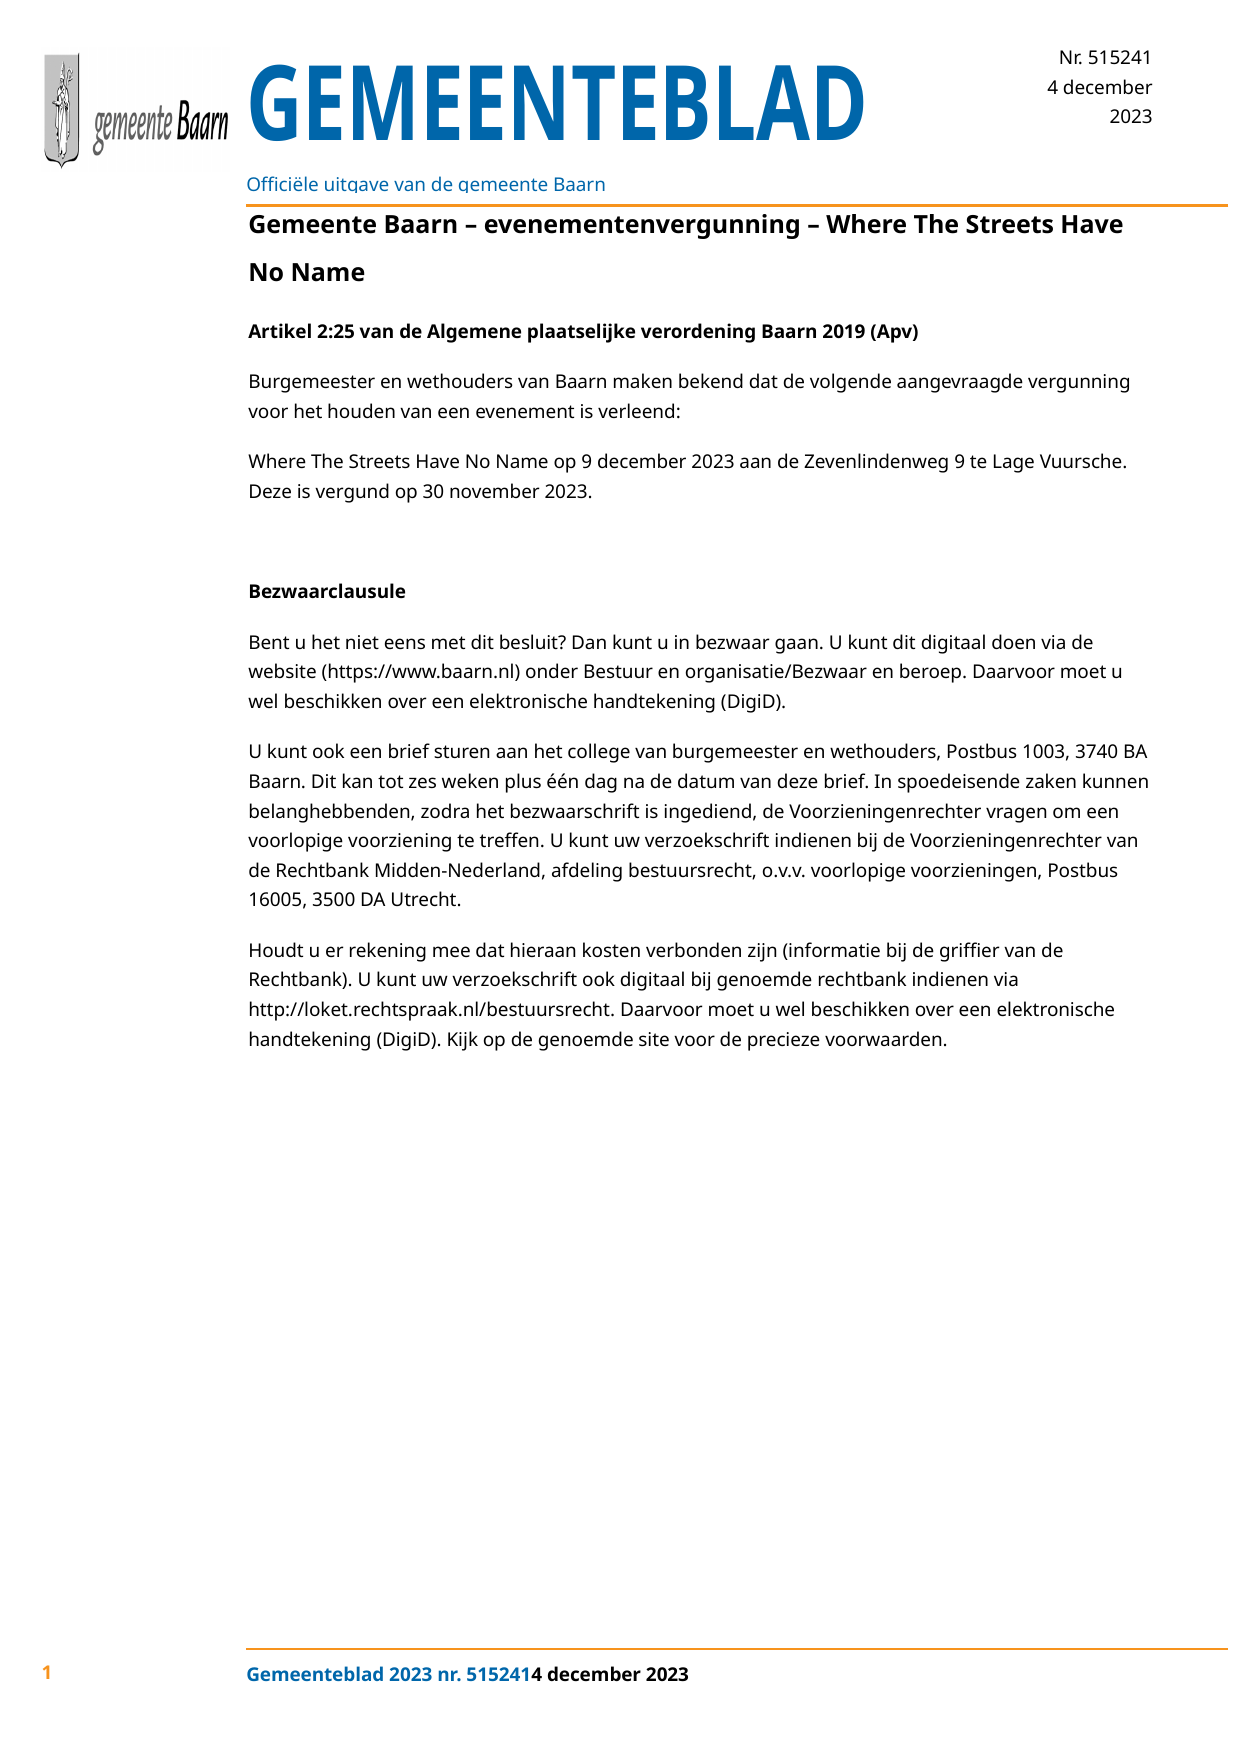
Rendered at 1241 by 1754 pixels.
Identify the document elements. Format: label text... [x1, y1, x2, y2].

text Bent u het niet eens met dit besluit? Dan kunt u in bezwaar gaan. U kunt dit digitaal doen via de website (https://www.baarn.nl) onder Bestuur en organisatie/Bezwaar en beroep. Daarvoor moet u wel beschikken over een elektronische handtekening (DigiD). [248, 629, 1152, 714]
picture [41, 47, 231, 172]
text Gemeente Baarn – evenementenvergunning – Where The Streets Have No Name [248, 207, 1152, 288]
text Burgemeester en wethouders van Baarn maken bekend dat de volgende aangevraagde vergunning voor het houden van een evenement is verleend: [248, 368, 1152, 424]
text U kunt ook een brief sturen aan het college van burgemeester en wethouders, Postbus 1003, 3740 BA Baarn. Dit kan tot zes weken plus één dag na de datum van deze brief. In spoedeisende zaken kunnen belanghebbenden, zodra het bezwaarschrift is ingediend, de Voorzieningenrechter vragen om een voorlopige voorziening te treffen. U kunt uw verzoekschrift indienen bij de Voorzieningenrechter van de Rechtbank Midden-Nederland, afdeling bestuursrecht, o.v.v. voorlopige voorzieningen, Postbus 16005, 3500 DA Utrecht. [248, 739, 1152, 912]
text Houdt u er rekening mee dat hieraan kosten verbonden zijn (informatie bij de griffier van de Rechtbank). U kunt uw verzoekschrift ook digitaal bij genoemde rechtbank indienen via http://loket.rechtspraak.nl/bestuursrecht. Daarvoor moet u wel beschikken over een elektronische handtekening (DigiD). Kijk op de genoemde site voor de precieze voorwaarden. [248, 937, 1152, 1052]
text Bezwaarclausule [248, 579, 1152, 604]
text Artikel 2:25 van de Algemene plaatselijke verordening Baarn 2019 (Apv) [248, 318, 1152, 344]
text Where The Streets Have No Name op 9 december 2023 aan de Zevenlindenweg 9 te Lage Vuursche. Deze is vergund op 30 november 2023. [248, 448, 1152, 504]
